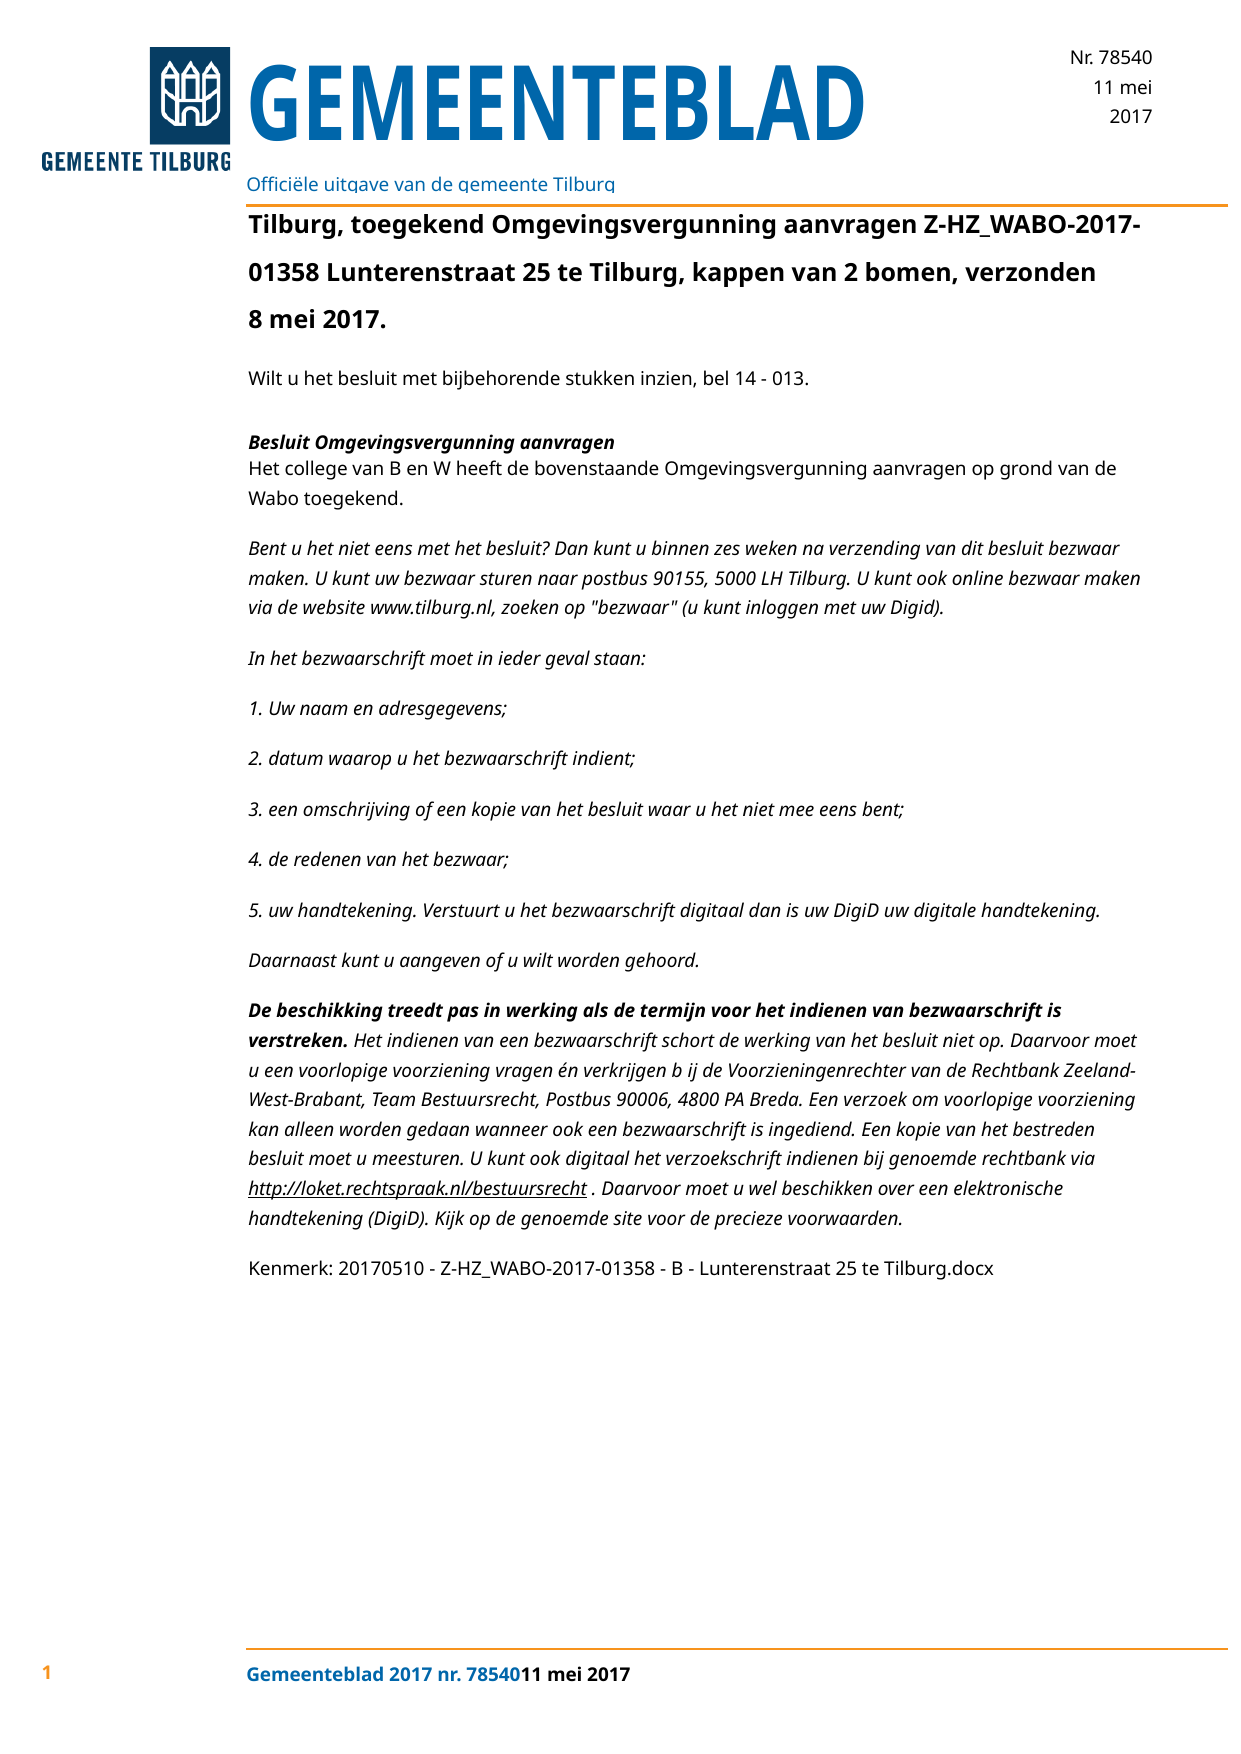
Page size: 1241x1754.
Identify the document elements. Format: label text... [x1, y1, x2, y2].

text 2. datum waarop u het bezwaarschrift indient; [248, 746, 1152, 771]
text Kenmerk: 20170510 - Z-HZ_WABO-2017-01358 - B - Lunterenstraat 25 te Tilburg.docx [248, 1255, 1152, 1281]
text 5. uw handtekening. Verstuurt u het bezwaarschrift digitaal dan is uw DigiD uw digitale handtekening. [248, 897, 1152, 923]
text 3. een omschrijving of een kopie van het besluit waar u het niet mee eens bent; [248, 796, 1152, 822]
text Bent u het niet eens met het besluit? Dan kunt u binnen zes weken na verzending van dit besluit bezwaar maken. U kunt uw bezwaar sturen naar postbus 90155, 5000 LH Tilburg. U kunt ook online bezwaar maken via de website www.tilburg.nl, zoeken op "bezwaar" (u kunt inloggen met uw Digid). [248, 535, 1152, 620]
text Besluit Omgevingsvergunning aanvragen [248, 429, 1152, 455]
text Wilt u het besluit met bijbehorende stukken inzien, bel 14 - 013. [248, 366, 1152, 391]
text 4. de redenen van het bezwaar; [248, 846, 1152, 872]
text 1. Uw naam en adresgegevens; [248, 695, 1152, 721]
picture [41, 47, 231, 172]
text Tilburg, toegekend Omgevingsvergunning aanvragen Z-HZ_WABO-2017-01358 Lunterenstraat 25 te Tilburg, kappen van 2 bomen, verzonden 8 mei 2017. [248, 207, 1152, 336]
text Het college van B en W heeft de bovenstaande Omgevingsvergunning aanvragen op grond van de Wabo toegekend. [248, 455, 1152, 511]
text In het bezwaarschrift moet in ieder geval staan: [248, 645, 1152, 671]
text De beschikking treedt pas in werking als de termijn voor het indienen van bezwaarschrift is verstreken. Het indienen van een bezwaarschrift schort de werking van het besluit niet op. Daarvoor moet u een voorlopige voorziening vragen én verkrijgen b ij de Voorzieningenrechter van de Rechtbank Zeeland-West-Brabant, Team Bestuursrecht, Postbus 90006, 4800 PA Breda. Een verzoek om voorlopige voorziening kan alleen worden gedaan wanneer ook een bezwaarschrift is ingediend. Een kopie van het bestreden besluit moet u meesturen. U kunt ook digitaal het verzoekschrift indienen bij genoemde rechtbank via http://loket.rechtspraak.nl/bestuursrecht . Daarvoor moet u wel beschikken over een elektronische handtekening (DigiD). Kijk op de genoemde site voor de precieze voorwaarden. [248, 998, 1152, 1231]
text Daarnaast kunt u aangeven of u wilt worden gehoord. [248, 947, 1152, 973]
